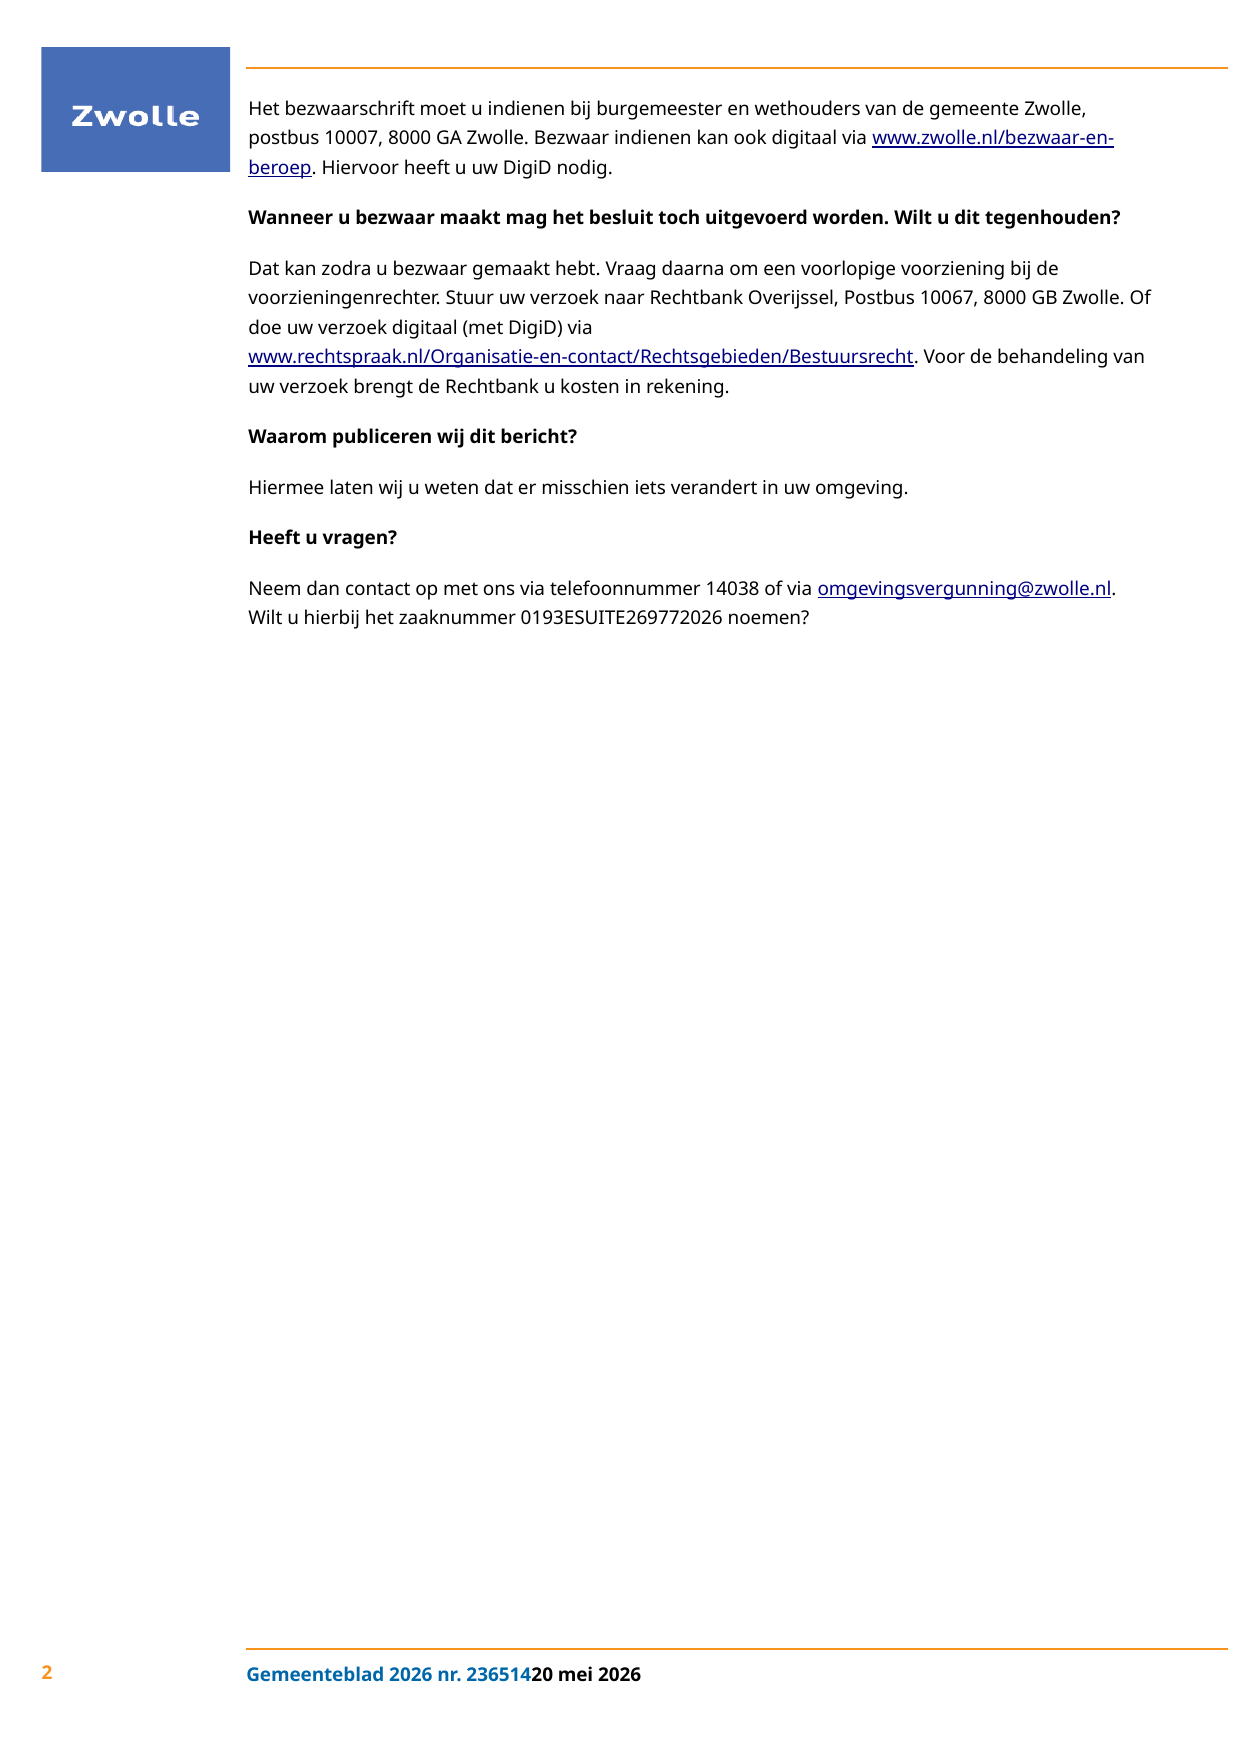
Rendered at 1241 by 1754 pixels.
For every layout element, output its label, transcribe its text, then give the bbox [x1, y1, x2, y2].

text Het bezwaarschrift moet u indienen bij burgemeester en wethouders van de gemeente Zwolle, postbus 10007, 8000 GA Zwolle. Bezwaar indienen kan ook digitaal via www.zwolle.nl/bezwaar-en-beroep. Hiervoor heeft u uw DigiD nodig. [248, 95, 1152, 180]
text Dat kan zodra u bezwaar gemaakt hebt. Vraag daarna om een voorlopige voorziening bij de voorzieningenrechter. Stuur uw verzoek naar Rechtbank Overijssel, Postbus 10067, 8000 GB Zwolle. Of doe uw verzoek digitaal (met DigiD) via www.rechtspraak.nl/Organisatie-en-contact/Rechtsgebieden/Bestuursrecht. Voor de behandeling van uw verzoek brengt de Rechtbank u kosten in rekening. [248, 255, 1152, 399]
text Wanneer u bezwaar maakt mag het besluit toch uitgevoerd worden. Wilt u dit tegenhouden? [248, 204, 1152, 230]
text Neem dan contact op met ons via telefoonnummer 14038 of via omgevingsvergunning@zwolle.nl. Wilt u hierbij het zaaknummer 0193ESUITE269772026 noemen? [248, 575, 1152, 630]
picture [41, 47, 231, 172]
text Hiermee laten wij u weten dat er misschien iets verandert in uw omgeving. [248, 474, 1152, 500]
text Heeft u vragen? [248, 524, 1152, 550]
text Waarom publiceren wij dit bericht? [248, 423, 1152, 449]
